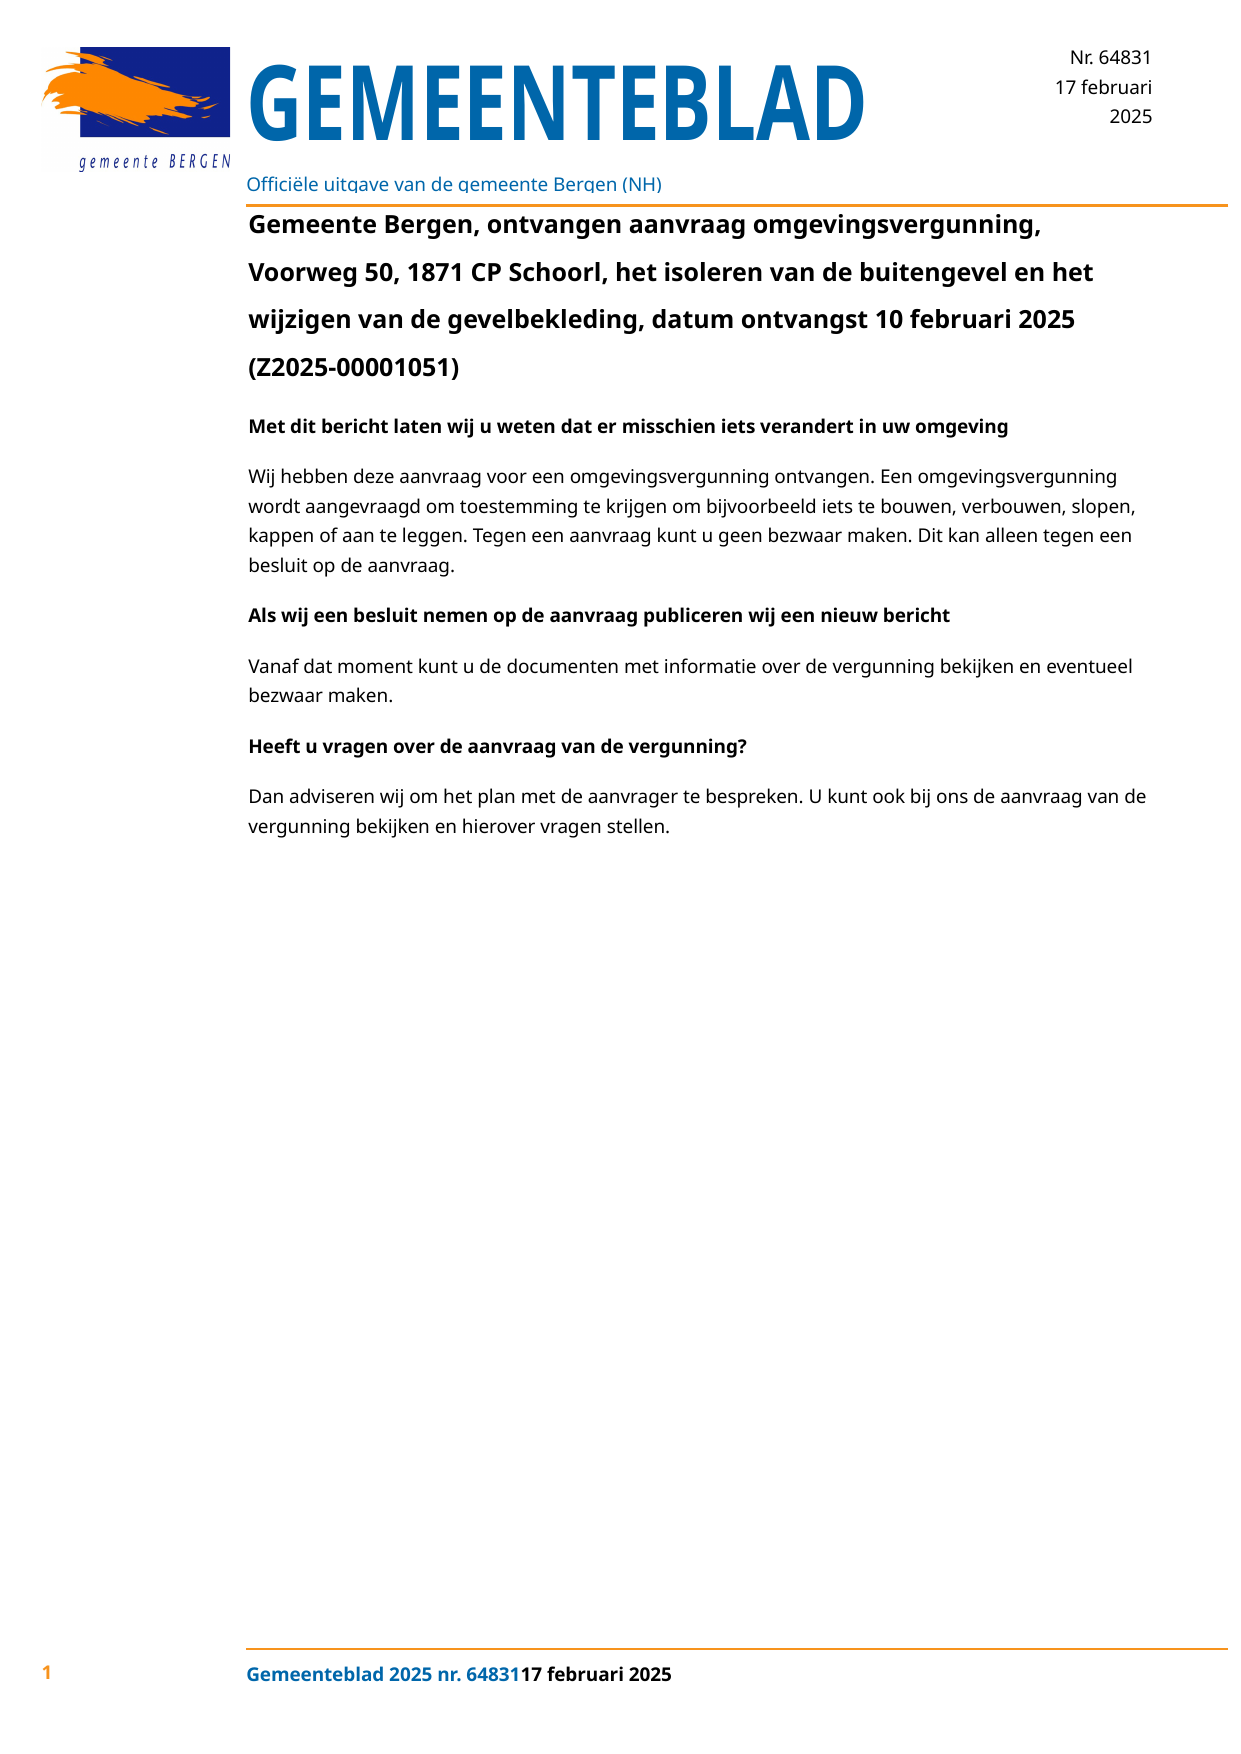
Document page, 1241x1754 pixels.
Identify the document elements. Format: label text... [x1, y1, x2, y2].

text Heeft u vragen over de aanvraag van de vergunning? [248, 733, 1152, 759]
text Vanaf dat moment kunt u de documenten met informatie over de vergunning bekijken en eventueel bezwaar maken. [248, 653, 1152, 708]
text Met dit bericht laten wij u weten dat er misschien iets verandert in uw omgeving [248, 413, 1152, 439]
text Gemeente Bergen, ontvangen aanvraag omgevingsvergunning, Voorweg 50, 1871 CP Schoorl, het isoleren van de buitengevel en het wijzigen van de gevelbekleding, datum ontvangst 10 februari 2025 (Z2025-00001051) [248, 207, 1152, 384]
text Als wij een besluit nemen op de aanvraag publiceren wij een nieuw bericht [248, 603, 1152, 628]
text Wij hebben deze aanvraag voor een omgevingsvergunning ontvangen. Een omgevingsvergunning wordt aangevraagd om toestemming te krijgen om bijvoorbeeld iets te bouwen, verbouwen, slopen, kappen of aan te leggen. Tegen een aanvraag kunt u geen bezwaar maken. Dit kan alleen tegen een besluit op de aanvraag. [248, 463, 1152, 578]
text Dan adviseren wij om het plan met de aanvrager te bespreken. U kunt ook bij ons de aanvraag van de vergunning bekijken en hierover vragen stellen. [248, 783, 1152, 839]
picture [41, 47, 231, 172]
